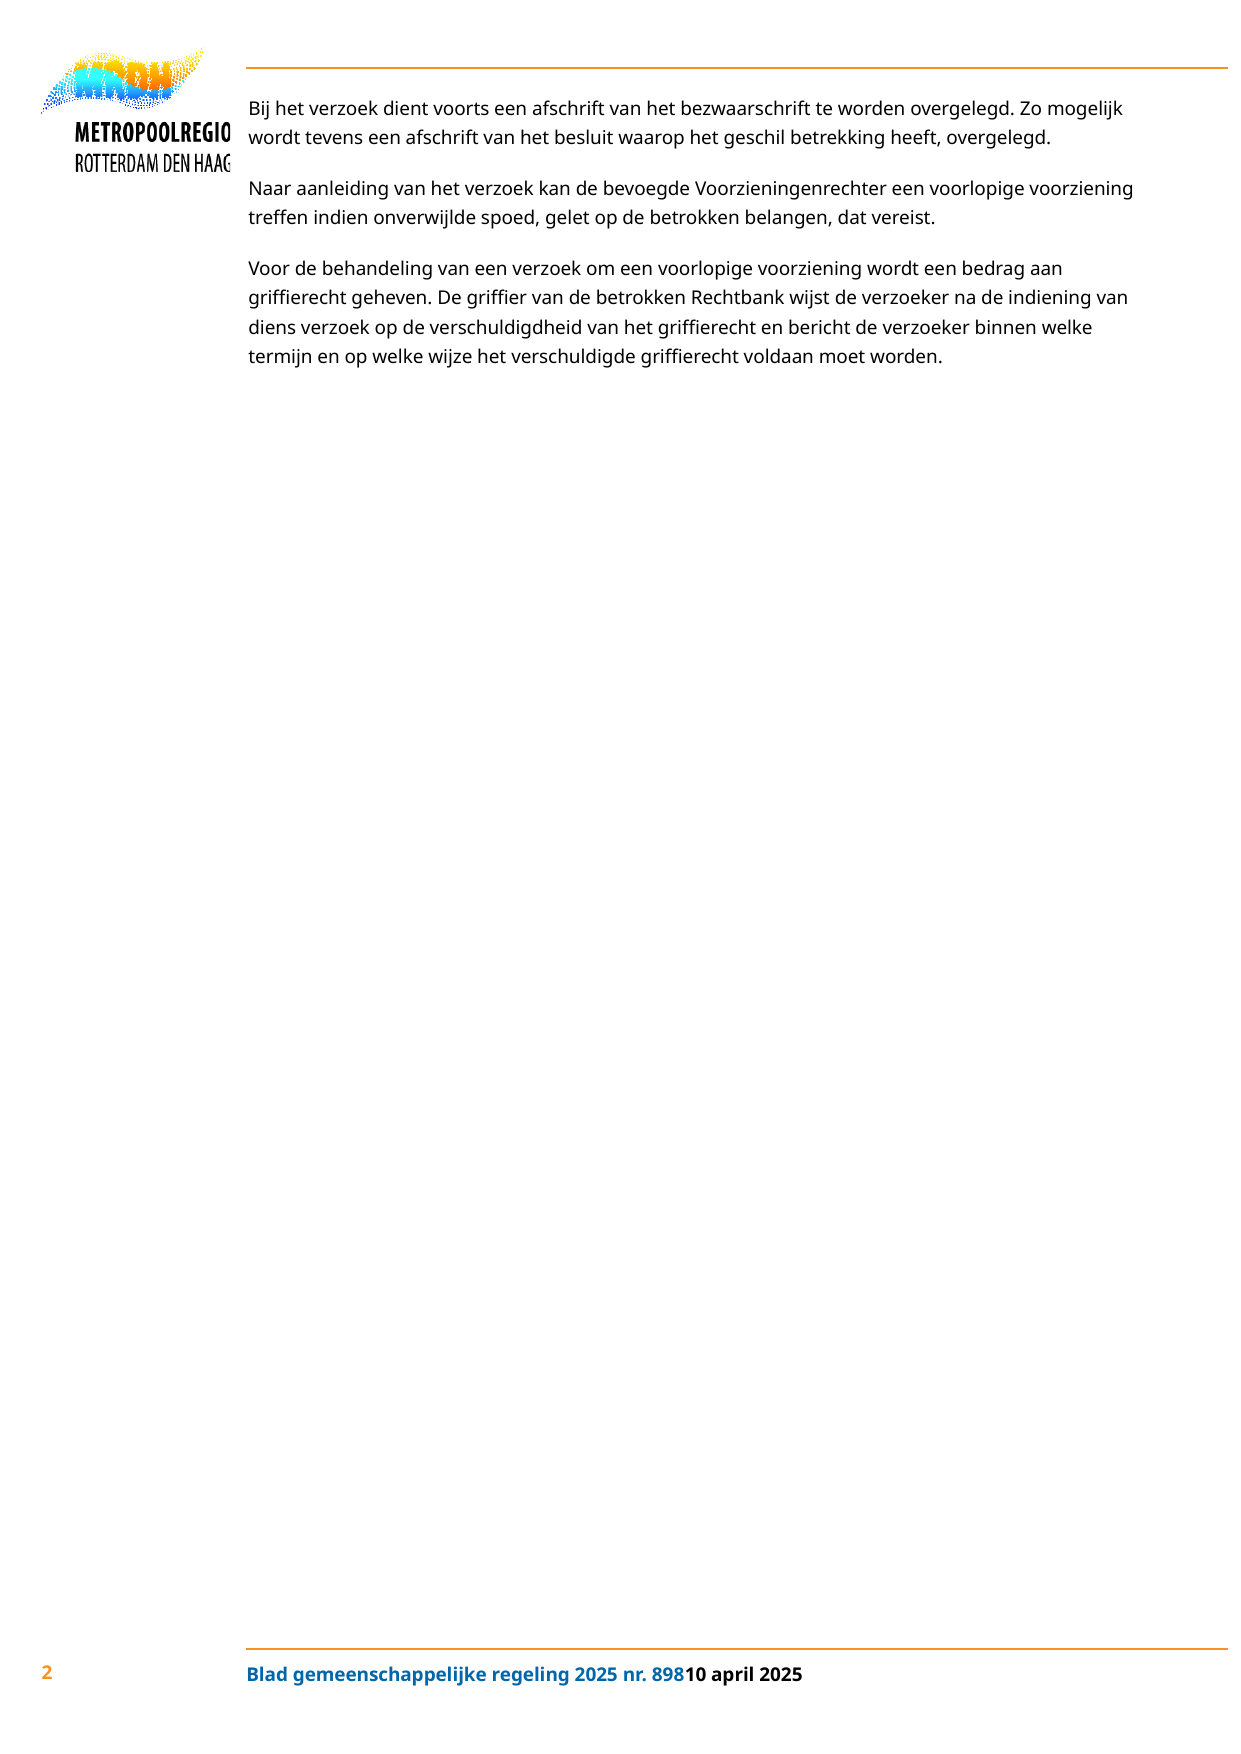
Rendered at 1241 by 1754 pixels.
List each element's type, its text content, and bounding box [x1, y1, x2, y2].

text Bij het verzoek dient voorts een afschrift van het bezwaarschrift te worden overgelegd. Zo mogelijk wordt tevens een afschrift van het besluit waarop het geschil betrekking heeft, overgelegd. [248, 95, 1152, 150]
picture [41, 47, 231, 172]
text Naar aanleiding van het verzoek kan de bevoegde Voorzieningenrechter een voorlopige voorziening treffen indien onverwijlde spoed, gelet op de betrokken belangen, dat vereist. [248, 175, 1152, 230]
text Voor de behandeling van een verzoek om een voorlopige voorziening wordt een bedrag aan griffierecht geheven. De griffier van de betrokken Rechtbank wijst de verzoeker na de indiening van diens verzoek op de verschuldigdheid van het griffierecht en bericht de verzoeker binnen welke termijn en op welke wijze het verschuldigde griffierecht voldaan moet worden. [248, 255, 1152, 369]
